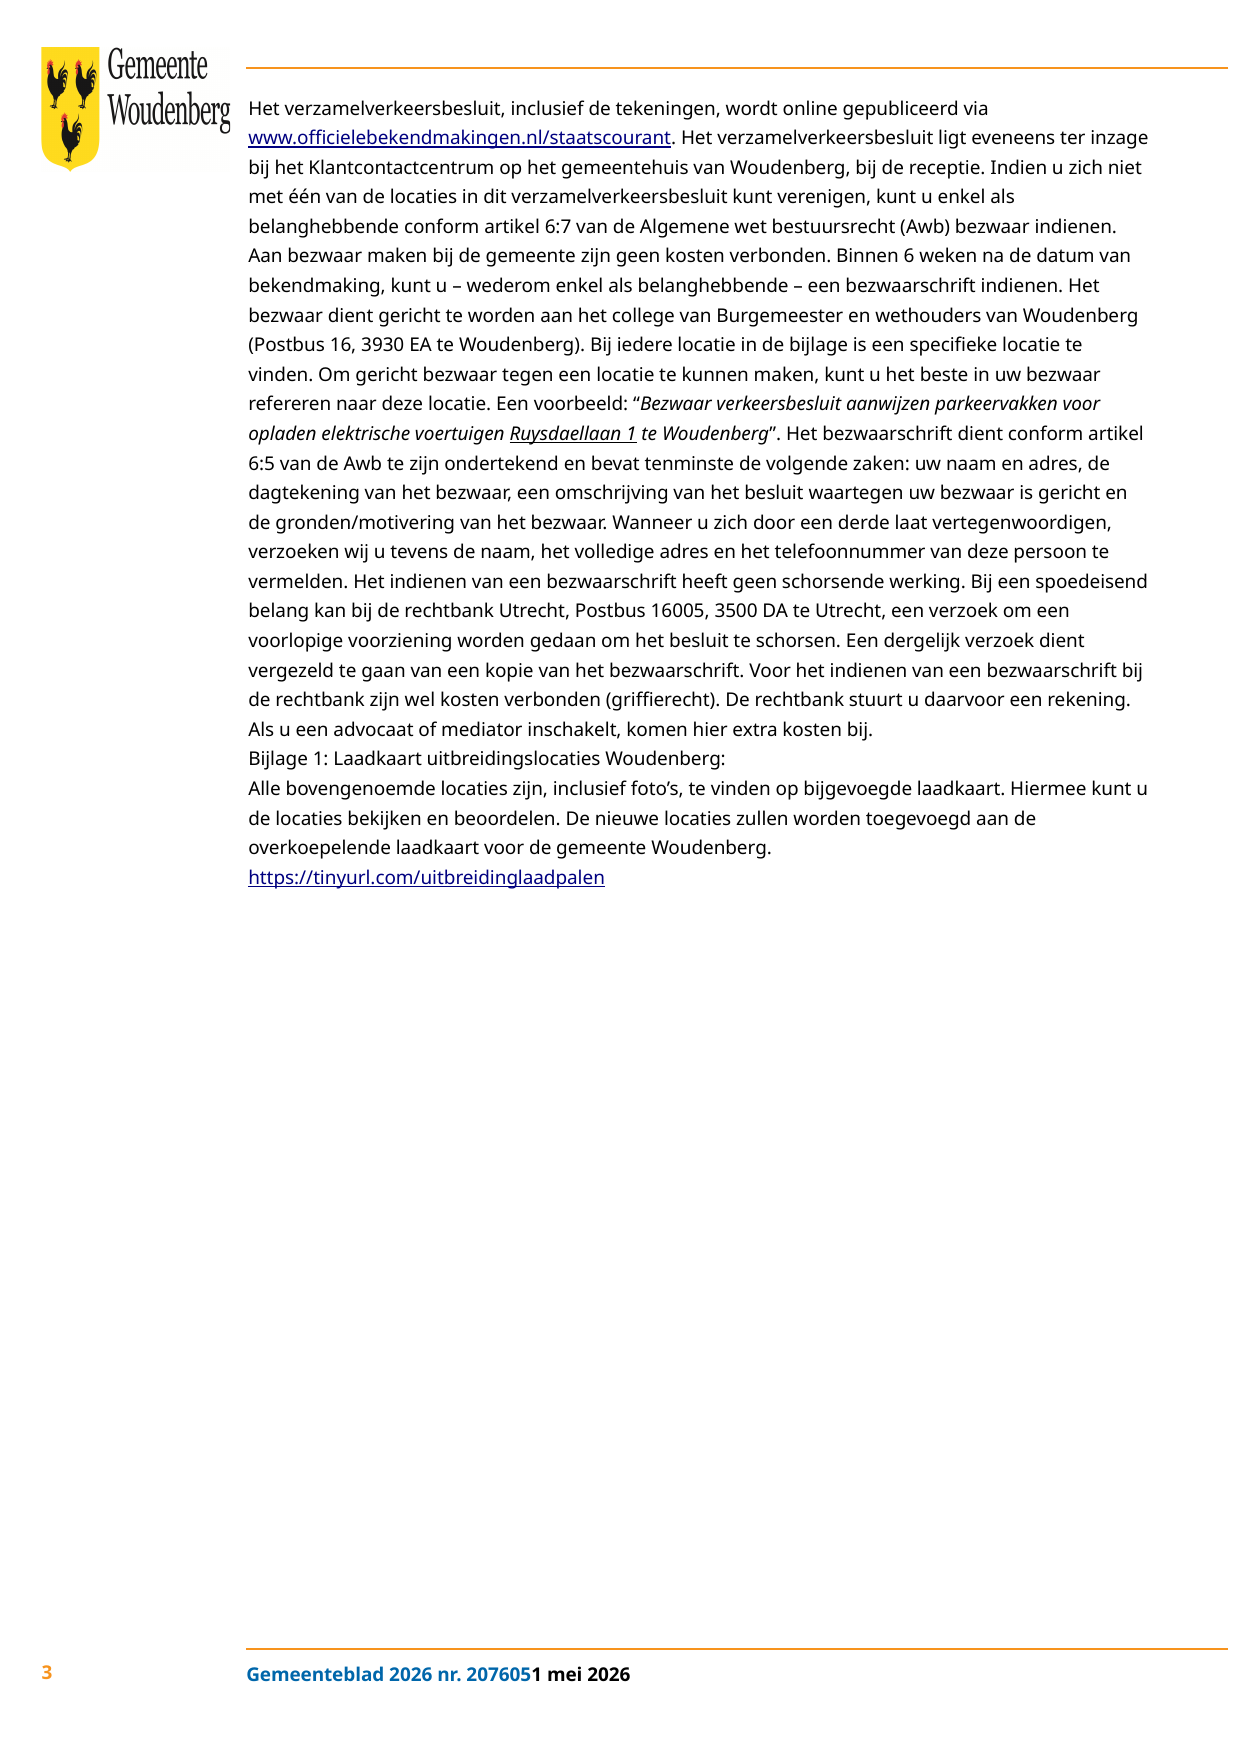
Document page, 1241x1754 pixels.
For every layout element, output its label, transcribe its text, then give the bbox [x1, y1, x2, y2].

text Bijlage 1: Laadkaart uitbreidingslocaties Woudenberg: [248, 746, 1152, 771]
picture [41, 47, 231, 172]
text Het verzamelverkeersbesluit, inclusief de tekeningen, wordt online gepubliceerd via www.officielebekendmakingen.nl/staatscourant. Het verzamelverkeersbesluit ligt eveneens ter inzage bij het Klantcontactcentrum op het gemeentehuis van Woudenberg, bij de receptie. Indien u zich niet met één van de locaties in dit verzamelverkeersbesluit kunt verenigen, kunt u enkel als belanghebbende conform artikel 6:7 van de Algemene wet bestuursrecht (Awb) bezwaar indienen. Aan bezwaar maken bij de gemeente zijn geen kosten verbonden. Binnen 6 weken na de datum van bekendmaking, kunt u – wederom enkel als belanghebbende – een bezwaarschrift indienen. Het bezwaar dient gericht te worden aan het college van Burgemeester en wethouders van Woudenberg (Postbus 16, 3930 EA te Woudenberg). Bij iedere locatie in de bijlage is een specifieke locatie te vinden. Om gericht bezwaar tegen een locatie te kunnen maken, kunt u het beste in uw bezwaar refereren naar deze locatie. Een voorbeeld: “Bezwaar verkeersbesluit aanwijzen parkeervakken voor opladen elektrische voertuigen Ruysdaellaan 1 te Woudenberg”. Het bezwaarschrift dient conform artikel 6:5 van de Awb te zijn ondertekend en bevat tenminste de volgende zaken: uw naam en adres, de dagtekening van het bezwaar, een omschrijving van het besluit waartegen uw bezwaar is gericht en de gronden/motivering van het bezwaar. Wanneer u zich door een derde laat vertegenwoordigen, verzoeken wij u tevens de naam, het volledige adres en het telefoonnummer van deze persoon te vermelden. Het indienen van een bezwaarschrift heeft geen schorsende werking. Bij een spoedeisend belang kan bij de rechtbank Utrecht, Postbus 16005, 3500 DA te Utrecht, een verzoek om een voorlopige voorziening worden gedaan om het besluit te schorsen. Een dergelijk verzoek dient vergezeld te gaan van een kopie van het bezwaarschrift. Voor het indienen van een bezwaarschrift bij de rechtbank zijn wel kosten verbonden (griffierecht). De rechtbank stuurt u daarvoor een rekening. Als u een advocaat of mediator inschakelt, komen hier extra kosten bij. [248, 95, 1152, 742]
text Alle bovengenoemde locaties zijn, inclusief foto’s, te vinden op bijgevoegde laadkaart. Hiermee kunt u de locaties bekijken en beoordelen. De nieuwe locaties zullen worden toegevoegd aan de overkoepelende laadkaart voor de gemeente Woudenberg. [248, 775, 1152, 860]
text https://tinyurl.com/uitbreidinglaadpalen [248, 864, 1152, 890]
